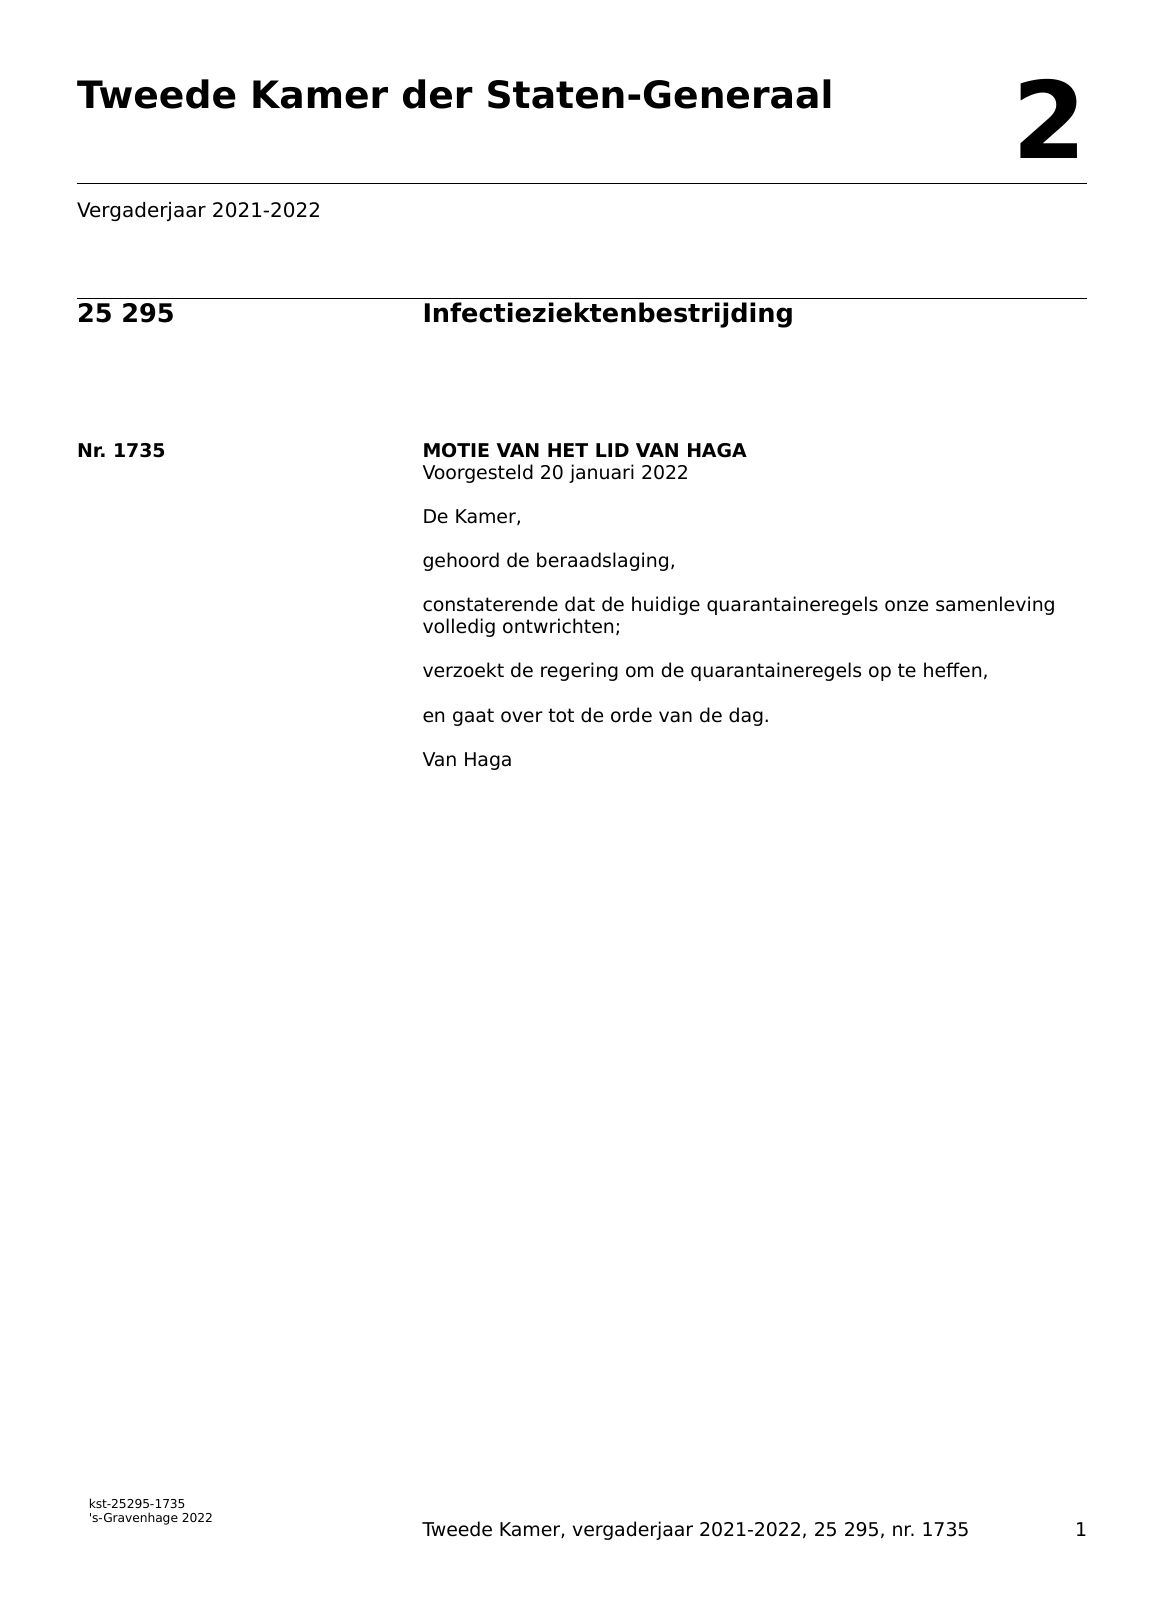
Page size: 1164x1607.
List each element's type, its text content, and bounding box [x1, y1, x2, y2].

table_cell Vergaderjaar 2021-2022 [77, 184, 1087, 298]
text gehoord de beraadslaging, [422, 550, 1087, 572]
table_header 2 [886, 59, 1087, 183]
text en gaat over tot de orde van de dag. [422, 704, 1087, 726]
text 's-Gravenhage 2022 [88, 1511, 323, 1525]
subtitle 25 295 Infectieziektenbestrijding [77, 299, 1087, 329]
table_header Tweede Kamer der Staten-Generaal [77, 59, 886, 183]
text constaterende dat de huidige quarantaineregels onze samenleving volledig ontwrichten; [422, 594, 1087, 638]
text kst-25295-1735 [88, 1497, 323, 1511]
subtitle Nr. 1735 MOTIE VAN HET LID VAN HAGA [77, 440, 1087, 462]
text verzoekt de regering om de quarantaineregels op te heffen, [422, 660, 1087, 682]
text Voorgesteld 20 januari 2022 [422, 462, 1087, 484]
text Van Haga [422, 749, 1087, 771]
text De Kamer, [422, 506, 1087, 528]
